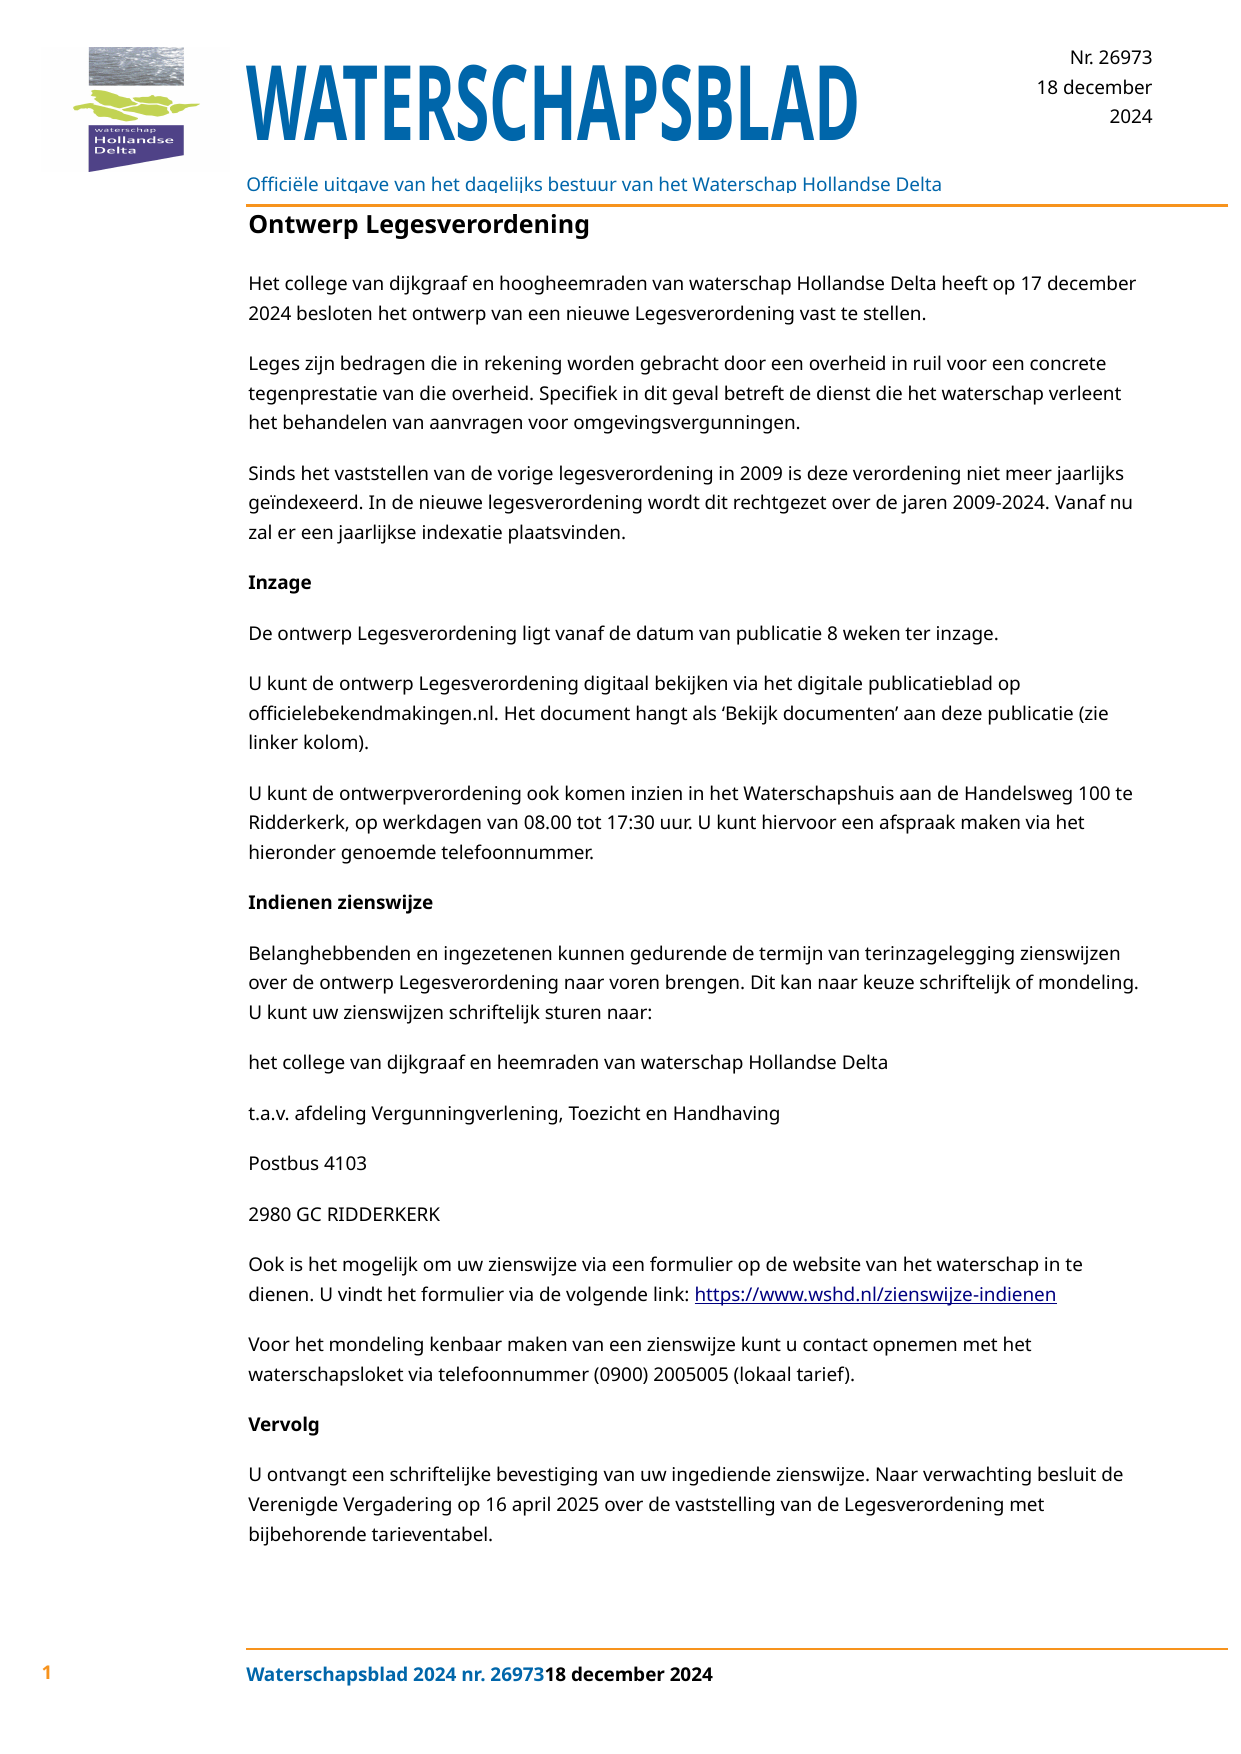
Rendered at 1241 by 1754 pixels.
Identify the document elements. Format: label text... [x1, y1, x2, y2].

text Inzage [248, 569, 1152, 595]
text 2980 GC RIDDERKERK [248, 1201, 1152, 1226]
text Belanghebbenden en ingezetenen kunnen gedurende de termijn van terinzagelegging zienswijzen over de ontwerp Legesverordening naar voren brengen. Dit kan naar keuze schriftelijk of mondeling. U kunt uw zienswijzen schriftelijk sturen naar: [248, 940, 1152, 1025]
text De ontwerp Legesverordening ligt vanaf de datum van publicatie 8 weken ter inzage. [248, 620, 1152, 646]
text U kunt de ontwerp Legesverordening digitaal bekijken via het digitale publicatieblad op officielebekendmakingen.nl. Het document hangt als ‘Bekijk documenten’ aan deze publicatie (zie linker kolom). [248, 670, 1152, 755]
text Ook is het mogelijk om uw zienswijze via een formulier op de website van het waterschap in te dienen. U vindt het formulier via de volgende link: https://www.wshd.nl/zienswijze-indienen [248, 1251, 1152, 1306]
text Postbus 4103 [248, 1150, 1152, 1176]
text Het college van dijkgraaf en hoogheemraden van waterschap Hollandse Delta heeft op 17 december 2024 besloten het ontwerp van een nieuwe Legesverordening vast te stellen. [248, 270, 1152, 326]
text Leges zijn bedragen die in rekening worden gebracht door een overheid in ruil voor een concrete tegenprestatie van die overheid. Specifiek in dit geval betreft de dienst die het waterschap verleent het behandelen van aanvragen voor omgevingsvergunningen. [248, 350, 1152, 435]
text t.a.v. afdeling Vergunningverlening, Toezicht en Handhaving [248, 1100, 1152, 1126]
text Indienen zienswijze [248, 889, 1152, 915]
text Vervolg [248, 1411, 1152, 1437]
text Ontwerp Legesverordening [248, 207, 1152, 241]
text U ontvangt een schriftelijke bevestiging van uw ingediende zienswijze. Naar verwachting besluit de Verenigde Vergadering op 16 april 2025 over de vaststelling van de Legesverordening met bijbehorende tarieventabel. [248, 1462, 1152, 1546]
text Voor het mondeling kenbaar maken van een zienswijze kunt u contact opnemen met het waterschapsloket via telefoonnummer (0900) 2005005 (lokaal tarief). [248, 1331, 1152, 1386]
text U kunt de ontwerpverordening ook komen inzien in het Waterschapshuis aan de Handelsweg 100 te Ridderkerk, op werkdagen van 08.00 tot 17:30 uur. U kunt hiervoor een afspraak maken via het hieronder genoemde telefoonnummer. [248, 780, 1152, 865]
text Sinds het vaststellen van de vorige legesverordening in 2009 is deze verordening niet meer jaarlijks geïndexeerd. In de nieuwe legesverordening wordt dit rechtgezet over de jaren 2009-2024. Vanaf nu zal er een jaarlijkse indexatie plaatsvinden. [248, 460, 1152, 545]
text het college van dijkgraaf en heemraden van waterschap Hollandse Delta [248, 1049, 1152, 1075]
picture [41, 47, 231, 172]
